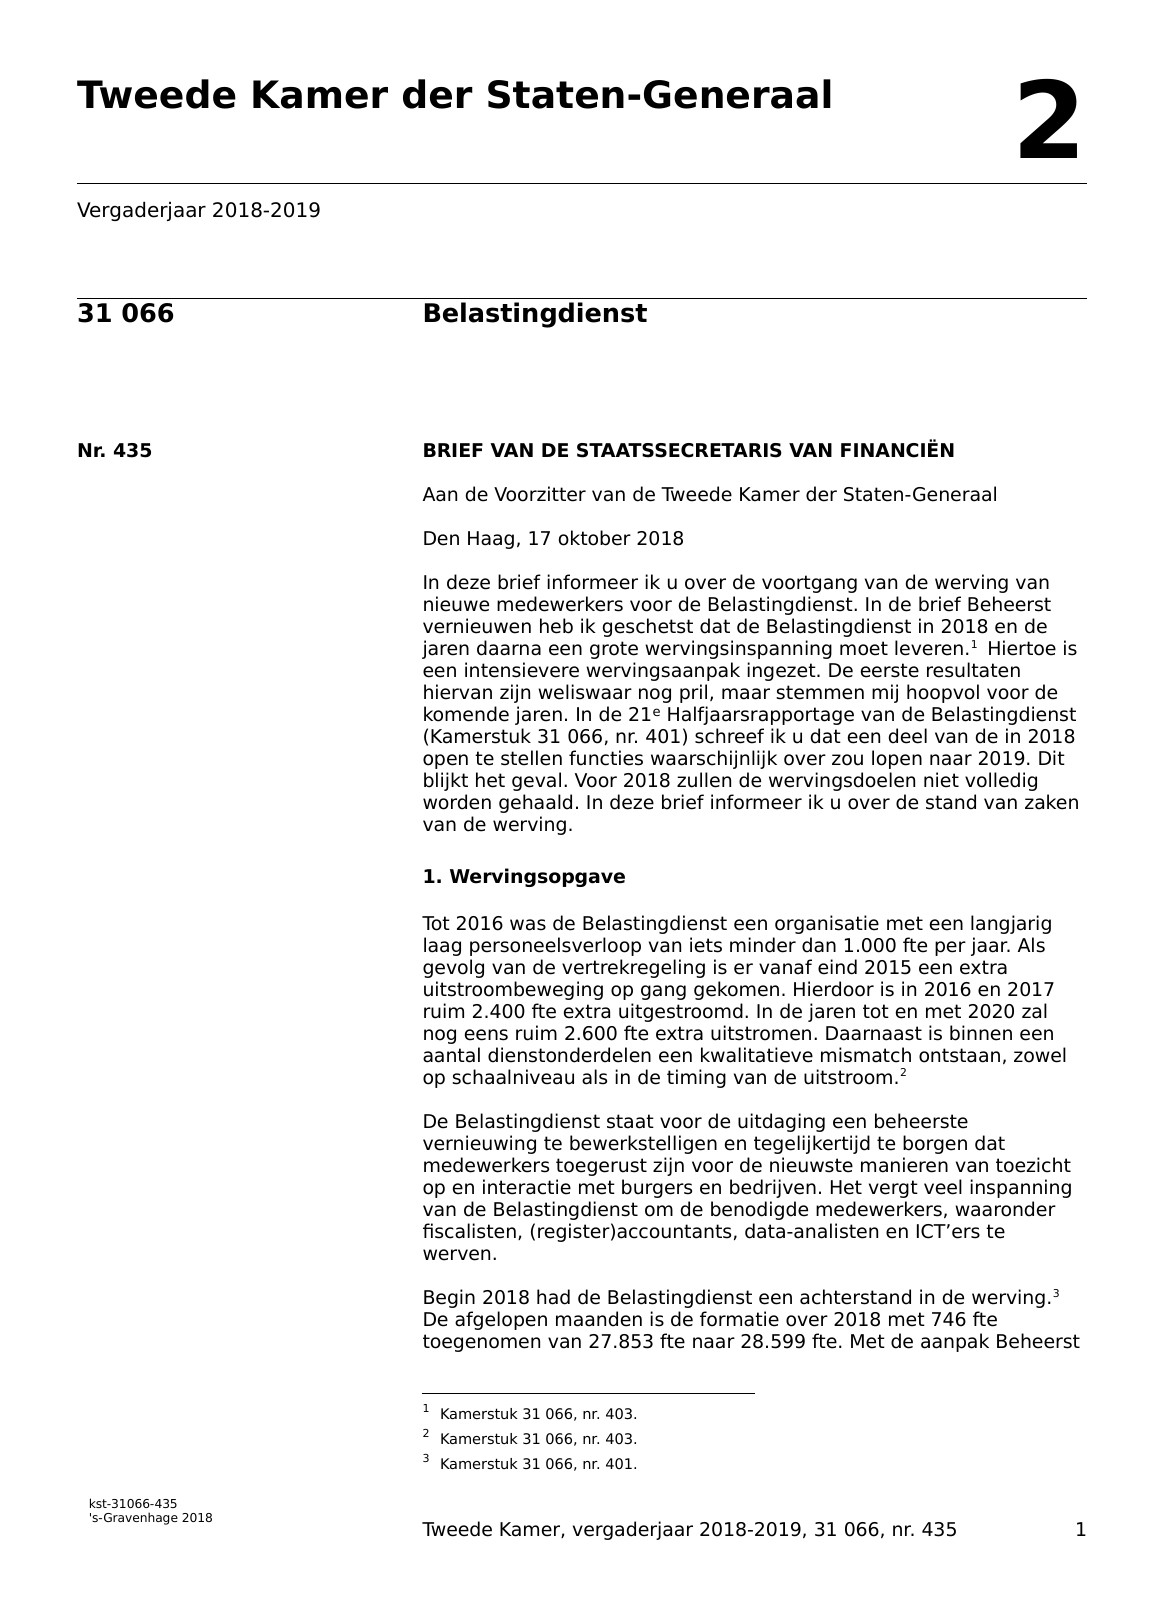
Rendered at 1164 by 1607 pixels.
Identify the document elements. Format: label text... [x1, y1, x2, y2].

text Tot 2016 was de Belastingdienst een organisatie met een langjarig laag personeelsverloop van iets minder dan 1.000 fte per jaar. Als gevolg van de vertrekregeling is er vanaf eind 2015 een extra uitstroombeweging op gang gekomen. Hierdoor is in 2016 en 2017 ruim 2.400 fte extra uitgestroomd. In de jaren tot en met 2020 zal nog eens ruim 2.600 fte extra uitstromen. Daarnaast is binnen een aantal dienstonderdelen een kwalitatieve mismatch ontstaan, zowel op schaalniveau als in de timing van de uitstroom. [422, 913, 1087, 1089]
text Kamerstuk 31 066, nr. 403. [422, 1427, 1087, 1449]
table_cell Vergaderjaar 2018-2019 [77, 184, 1087, 298]
table_header Tweede Kamer der Staten-Generaal [77, 59, 886, 183]
text 's-Gravenhage 2018 [88, 1511, 323, 1525]
subtitle 31 066 Belastingdienst [77, 299, 1087, 329]
table_header 2 [886, 59, 1087, 183]
text Begin 2018 had de Belastingdienst een achterstand in de werving. De afgelopen maanden is de formatie over 2018 met 746 fte toegenomen van 27.853 fte naar 28.599 fte. Met de aanpak Beheerst [422, 1287, 1087, 1353]
text Kamerstuk 31 066, nr. 401. [422, 1452, 1087, 1474]
subtitle 1. Wervingsopgave [422, 866, 1087, 888]
text Den Haag, 17 oktober 2018 [422, 528, 1087, 550]
text Aan de Voorzitter van de Tweede Kamer der Staten-Generaal [422, 484, 1087, 506]
text kst-31066-435 [88, 1497, 323, 1511]
subtitle Nr. 435 BRIEF VAN DE STAATSSECRETARIS VAN FINANCIËN [77, 440, 1087, 462]
text Kamerstuk 31 066, nr. 403. [422, 1402, 1087, 1424]
text In deze brief informeer ik u over de voortgang van de werving van nieuwe medewerkers voor de Belastingdienst. In de brief Beheerst vernieuwen heb ik geschetst dat de Belastingdienst in 2018 en de jaren daarna een grote wervingsinspanning moet leveren. Hiertoe is een intensievere wervingsaanpak ingezet. De eerste resultaten hiervan zijn weliswaar nog pril, maar stemmen mij hoopvol voor de komende jaren. In de 21e Halfjaarsrapportage van de Belastingdienst (Kamerstuk 31 066, nr. 401) schreef ik u dat een deel van de in 2018 open te stellen functies waarschijnlijk over zou lopen naar 2019. Dit blijkt het geval. Voor 2018 zullen de wervingsdoelen niet volledig worden gehaald. In deze brief informeer ik u over de stand van zaken van de werving. [422, 572, 1087, 836]
text De Belastingdienst staat voor de uitdaging een beheerste vernieuwing te bewerkstelligen en tegelijkertijd te borgen dat medewerkers toegerust zijn voor de nieuwste manieren van toezicht op en interactie met burgers en bedrijven. Het vergt veel inspanning van de Belastingdienst om de benodigde medewerkers, waaronder fiscalisten, (register)accountants, data-analisten en ICT’ers te werven. [422, 1111, 1087, 1265]
